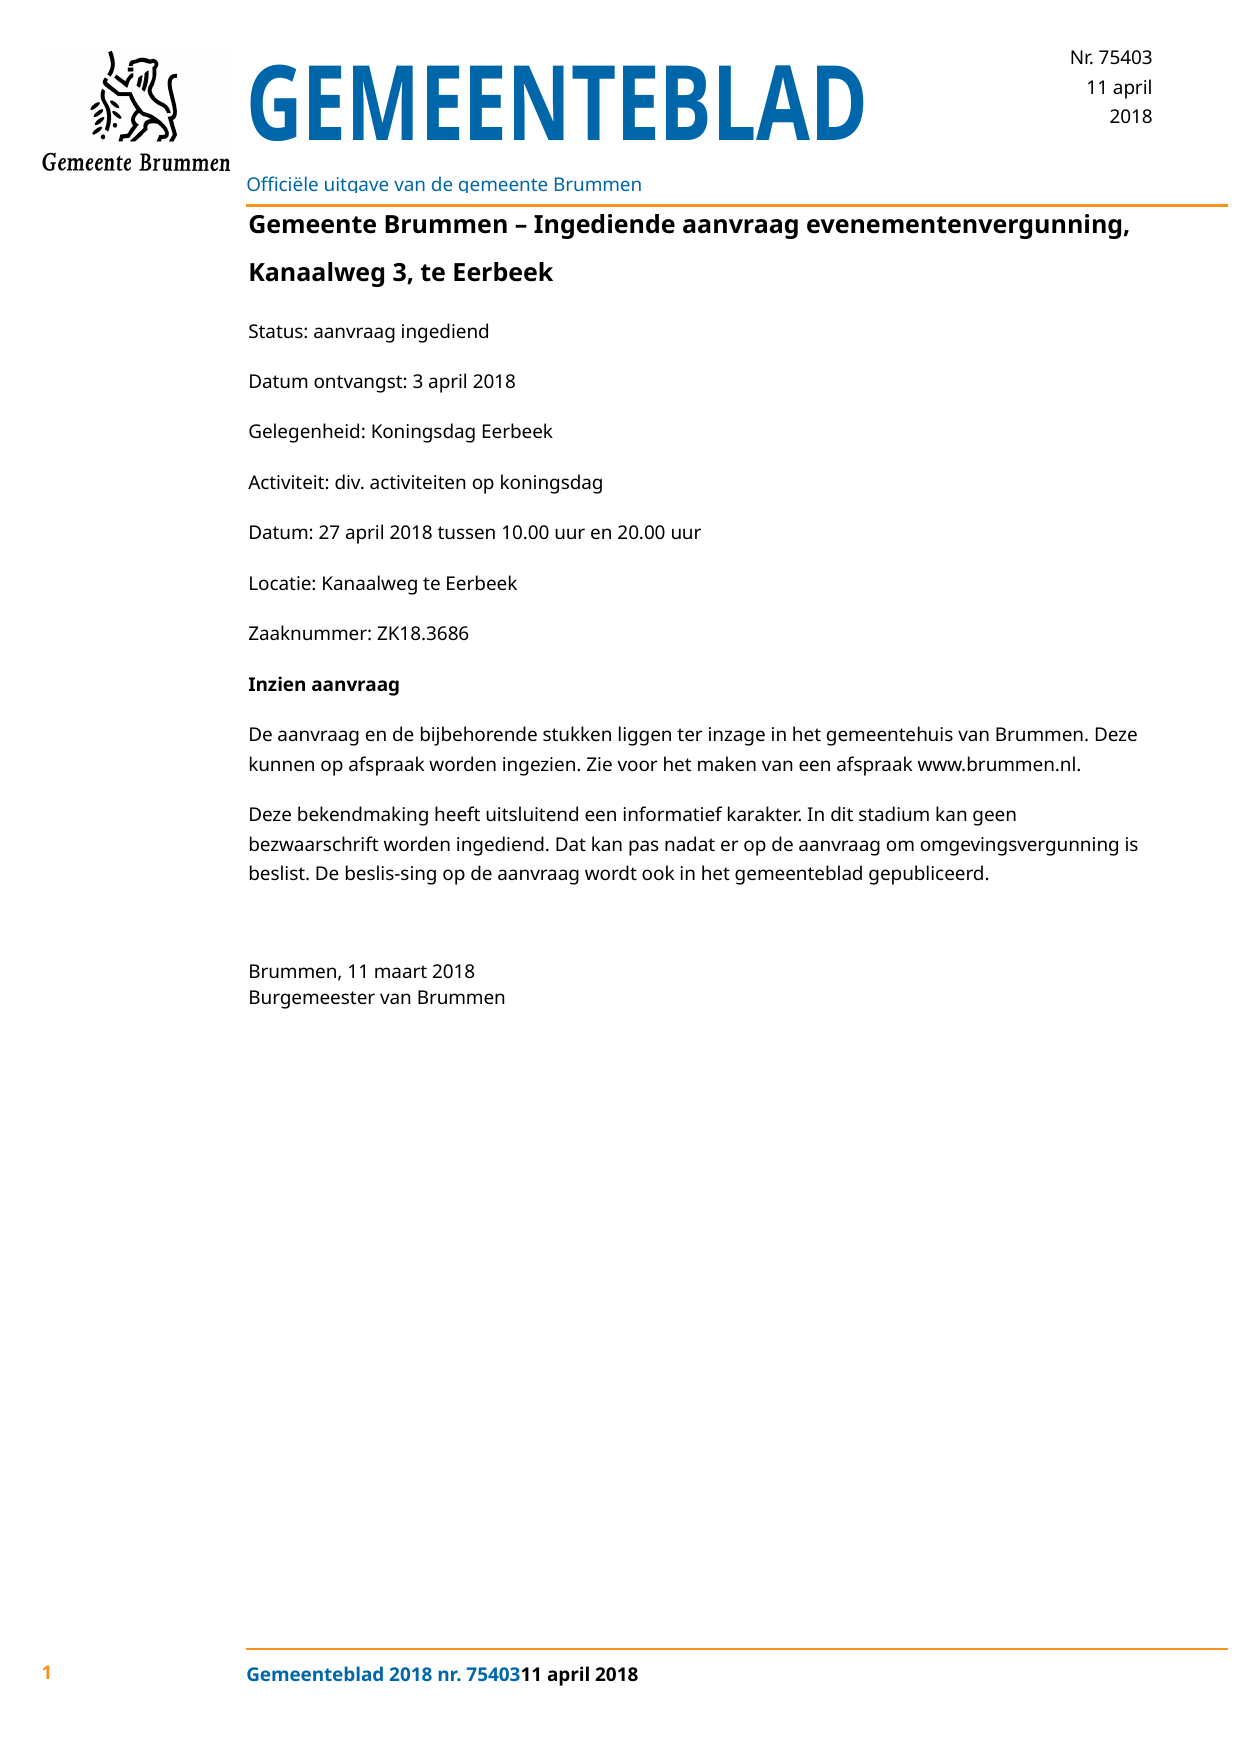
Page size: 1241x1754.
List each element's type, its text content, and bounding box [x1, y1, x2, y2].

text Activiteit: div. activiteiten op koningsdag [248, 469, 1152, 495]
text Datum ontvangst: 3 april 2018 [248, 368, 1152, 394]
text Brummen, 11 maart 2018 [248, 959, 1152, 984]
text Locatie: Kanaalweg te Eerbeek [248, 570, 1152, 596]
text Zaaknummer: ZK18.3686 [248, 620, 1152, 646]
text Gelegenheid: Koningsdag Eerbeek [248, 419, 1152, 444]
text Burgemeester van Brummen [248, 984, 1152, 1010]
text Gemeente Brummen – Ingediende aanvraag evenementenvergunning, Kanaalweg 3, te Eerbeek [248, 207, 1152, 288]
picture [41, 47, 231, 172]
text Status: aanvraag ingediend [248, 318, 1152, 344]
text Inzien aanvraag [248, 671, 1152, 697]
text Datum: 27 april 2018 tussen 10.00 uur en 20.00 uur [248, 519, 1152, 545]
text Deze bekendmaking heeft uitsluitend een informatief karakter. In dit stadium kan geen bezwaarschrift worden ingediend. Dat kan pas nadat er op de aanvraag om omgevingsvergunning is beslist. De beslis-sing op de aanvraag wordt ook in het gemeenteblad gepubliceerd. [248, 801, 1152, 886]
text De aanvraag en de bijbehorende stukken liggen ter inzage in het gemeentehuis van Brummen. Deze kunnen op afspraak worden ingezien. Zie voor het maken van een afspraak www.brummen.nl. [248, 721, 1152, 777]
